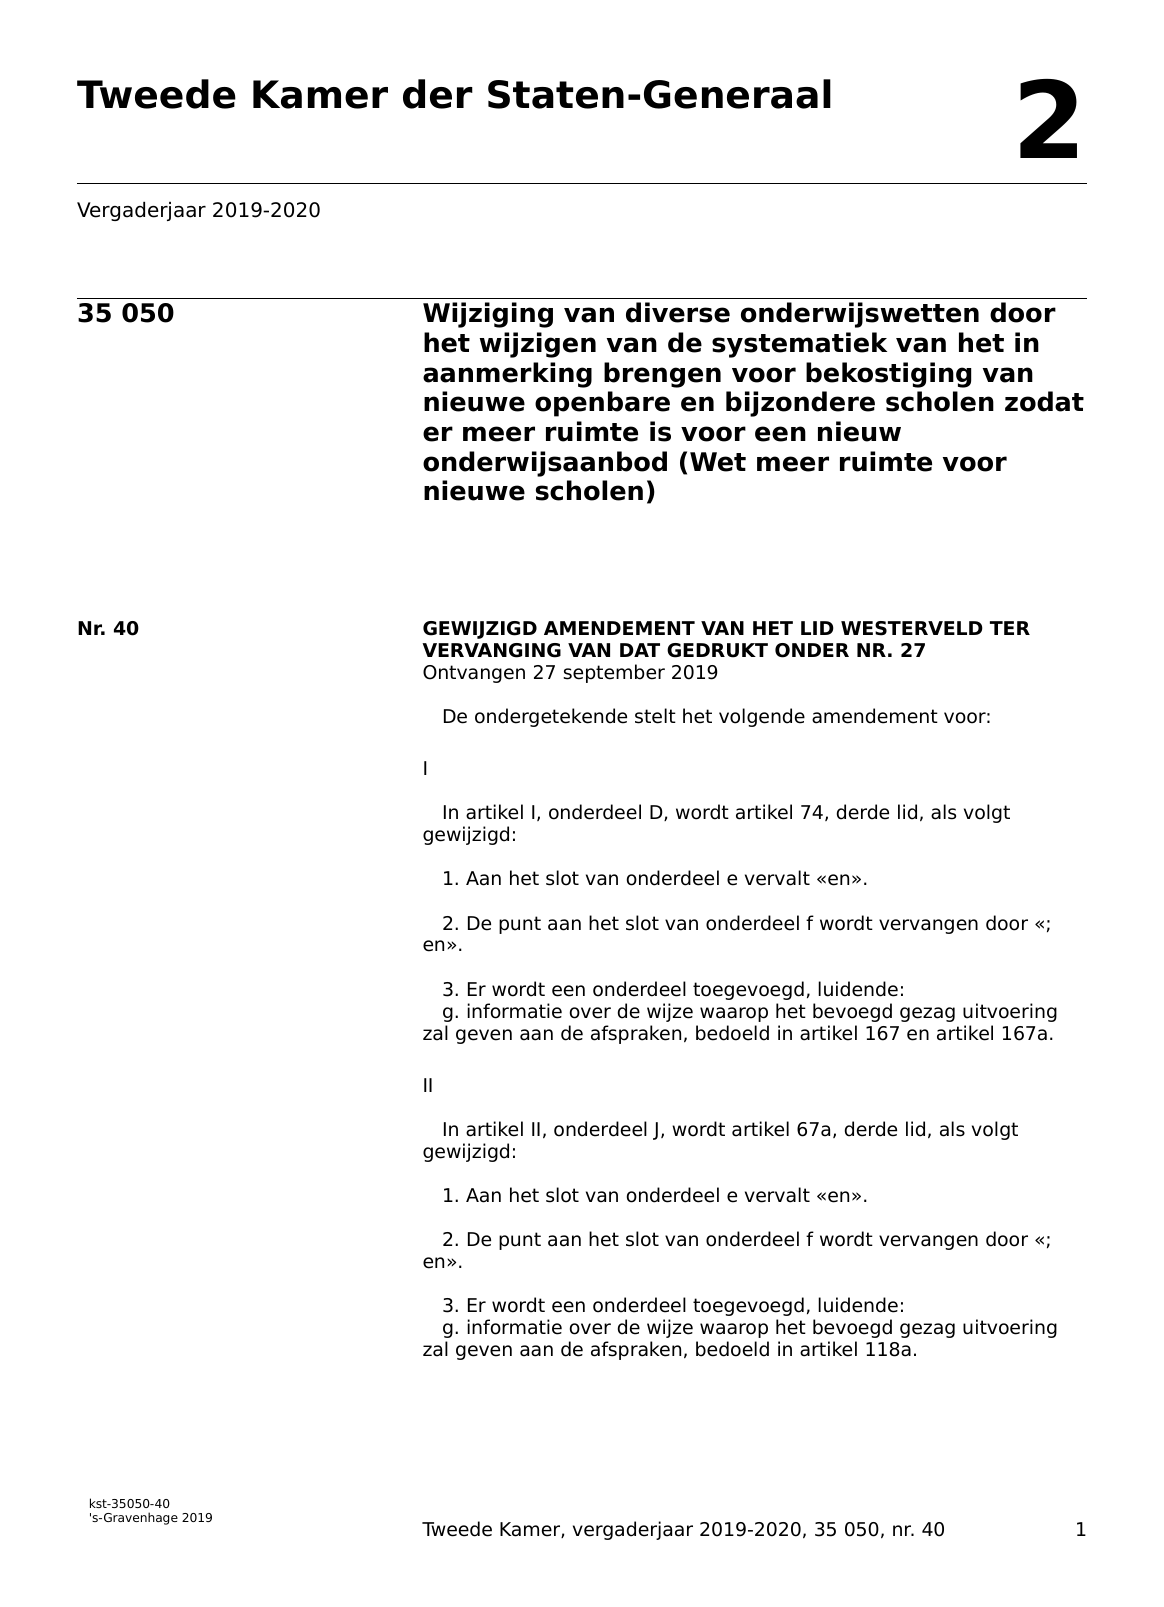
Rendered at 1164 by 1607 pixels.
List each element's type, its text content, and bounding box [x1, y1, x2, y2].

text 's-Gravenhage 2019 [88, 1511, 323, 1525]
text kst-35050-40 [88, 1497, 323, 1511]
table_header Tweede Kamer der Staten-Generaal [77, 59, 886, 183]
table_cell Vergaderjaar 2019-2020 [77, 184, 1087, 298]
subtitle I [422, 758, 1087, 780]
text Ontvangen 27 september 2019 [422, 662, 1087, 684]
text 3. Er wordt een onderdeel toegevoegd, luidende: [422, 978, 1087, 1001]
text De ondergetekende stelt het volgende amendement voor: [422, 706, 1087, 728]
text g. informatie over de wijze waarop het bevoegd gezag uitvoering zal geven aan de afspraken, bedoeld in artikel 167 en artikel 167a. [422, 1001, 1087, 1044]
text In artikel I, onderdeel D, wordt artikel 74, derde lid, als volgt gewijzigd: [422, 802, 1087, 846]
text 3. Er wordt een onderdeel toegevoegd, luidende: [422, 1295, 1087, 1317]
subtitle II [422, 1074, 1087, 1096]
text 1. Aan het slot van onderdeel e vervalt «en». [422, 1185, 1087, 1207]
text 1. Aan het slot van onderdeel e vervalt «en». [422, 868, 1087, 890]
subtitle 35 050 Wijziging van diverse onderwijswetten door het wijzigen van de systematiek van het in aanmerking brengen voor bekostiging van nieuwe openbare en bijzondere scholen zodat er meer ruimte is voor een nieuw onderwijsaanbod (Wet meer ruimte voor nieuwe scholen) [77, 299, 1087, 507]
text 2. De punt aan het slot van onderdeel f wordt vervangen door «; en». [422, 1229, 1087, 1273]
text g. informatie over de wijze waarop het bevoegd gezag uitvoering zal geven aan de afspraken, bedoeld in artikel 118a. [422, 1317, 1087, 1361]
subtitle Nr. 40 GEWIJZIGD AMENDEMENT VAN HET LID WESTERVELD TER VERVANGING VAN DAT GEDRUKT ONDER NR. 27 [77, 618, 1087, 662]
text In artikel II, onderdeel J, wordt artikel 67a, derde lid, als volgt gewijzigd: [422, 1119, 1087, 1163]
table_header 2 [886, 59, 1087, 183]
text 2. De punt aan het slot van onderdeel f wordt vervangen door «; en». [422, 912, 1087, 956]
